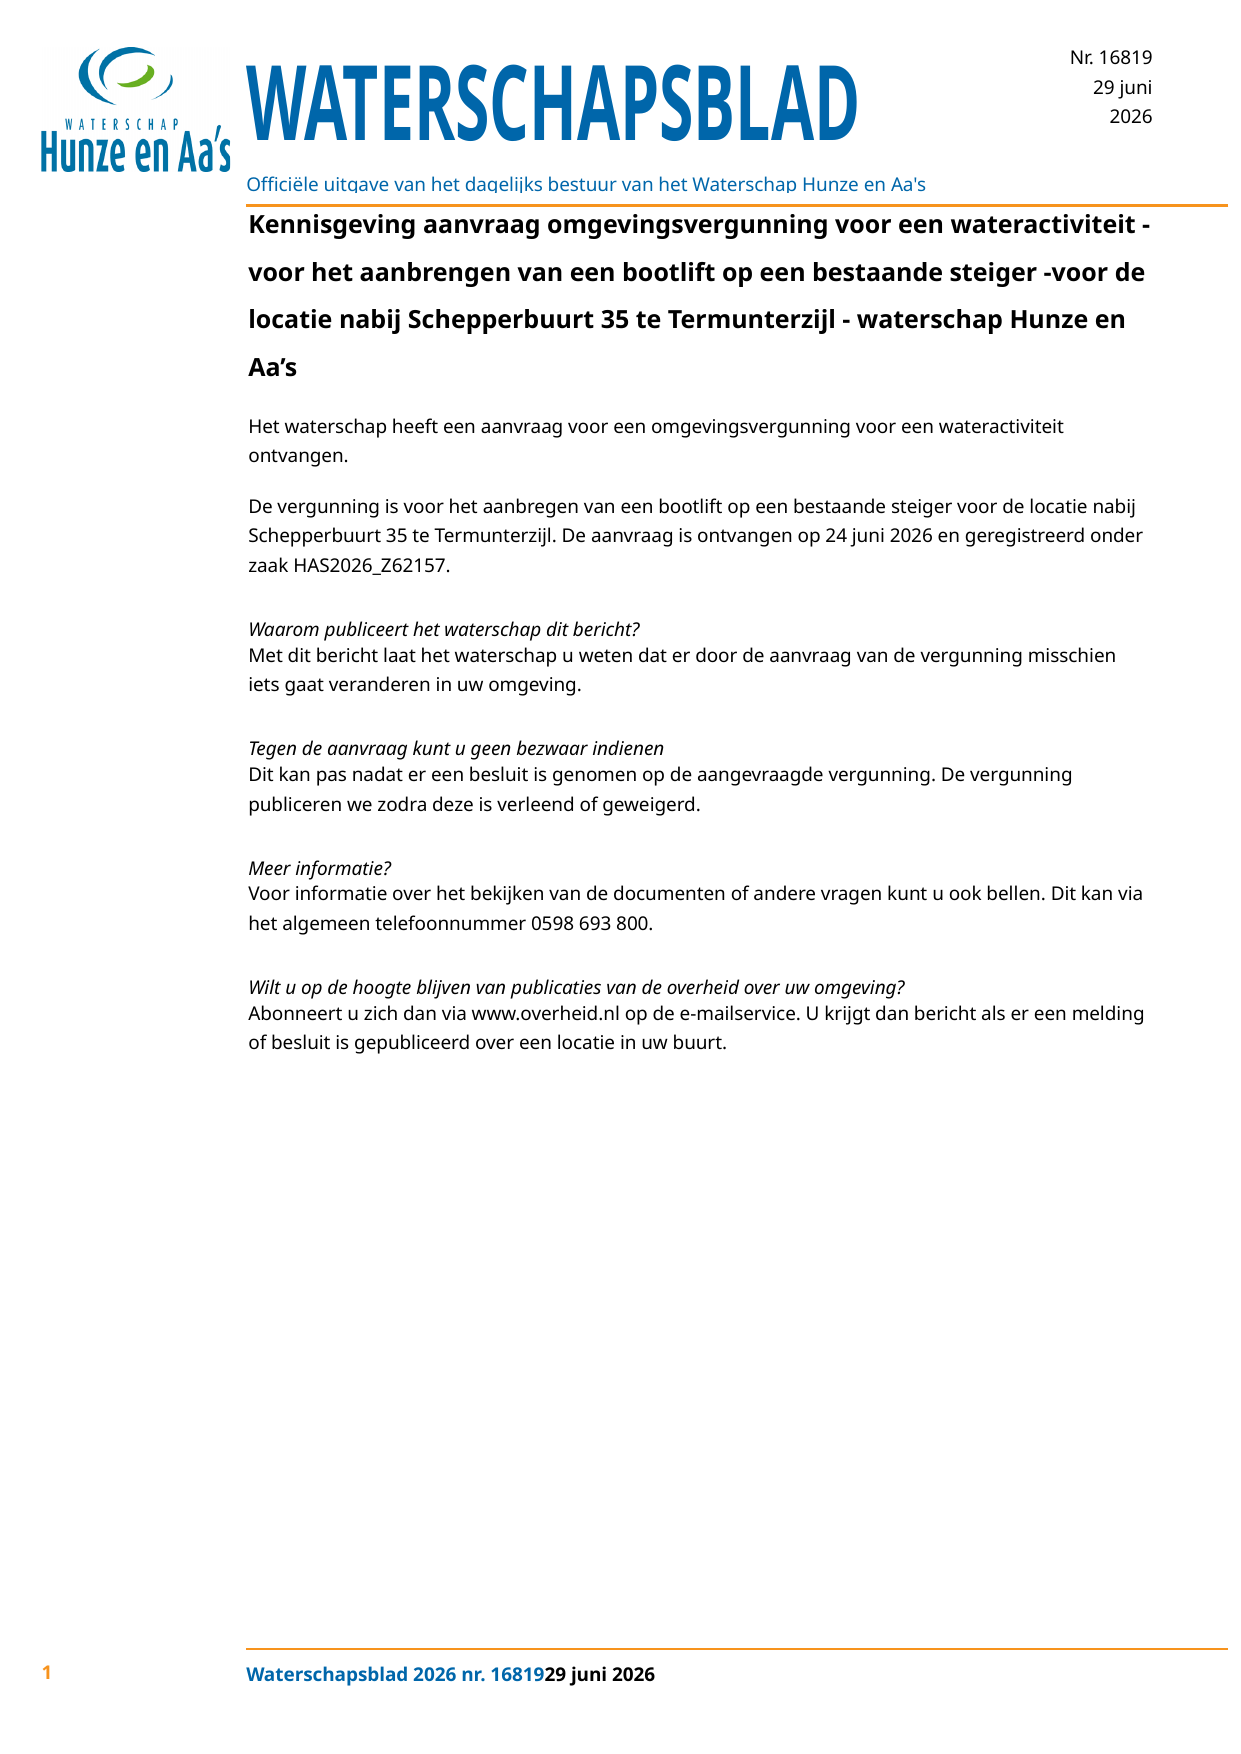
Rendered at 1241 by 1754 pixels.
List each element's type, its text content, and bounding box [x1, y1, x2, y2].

picture [41, 47, 231, 172]
text Wilt u op de hoogte blijven van publicaties van de overheid over uw omgeving? [248, 974, 1152, 1000]
text Abonneert u zich dan via www.overheid.nl op de e-mailservice. U krijgt dan bericht als er een melding of besluit is gepubliceerd over een locatie in uw buurt. [248, 1000, 1152, 1055]
text Tegen de aanvraag kunt u geen bezwaar indienen [248, 736, 1152, 761]
picture [226, 145, 231, 156]
text Het waterschap heeft een aanvraag voor een omgevingsvergunning voor een wateractiviteit ontvangen. [248, 413, 1152, 468]
picture [183, 163, 191, 172]
text Dit kan pas nadat er een besluit is genomen op de aangevraagde vergunning. De vergunning publiceren we zodra deze is verleend of geweigerd. [248, 761, 1152, 817]
text Voor informatie over het bekijken van de documenten of andere vragen kunt u ook bellen. Dit kan via het algemeen telefoonnummer 0598 693 800. [248, 881, 1152, 936]
picture [47, 154, 51, 172]
text De vergunning is voor het aanbregen van een bootlift op een bestaande steiger voor de locatie nabij Schepperbuurt 35 te Termunterzijl. De aanvraag is ontvangen op 24 juni 2026 en geregistreerd onder zaak HAS2026_Z62157. [248, 493, 1152, 578]
text Met dit bericht laat het waterschap u weten dat er door de aanvraag van de vergunning misschien iets gaat veranderen in uw omgeving. [248, 642, 1152, 697]
text Meer informatie? [248, 855, 1152, 881]
text Waarom publiceert het waterschap dit bericht? [248, 616, 1152, 642]
text Kennisgeving aanvraag omgevingsvergunning voor een wateractiviteit - voor het aanbrengen van een bootlift op een bestaande steiger -voor de locatie nabij Schepperbuurt 35 te Termunterzijl - waterschap Hunze en Aa’s [248, 207, 1152, 384]
